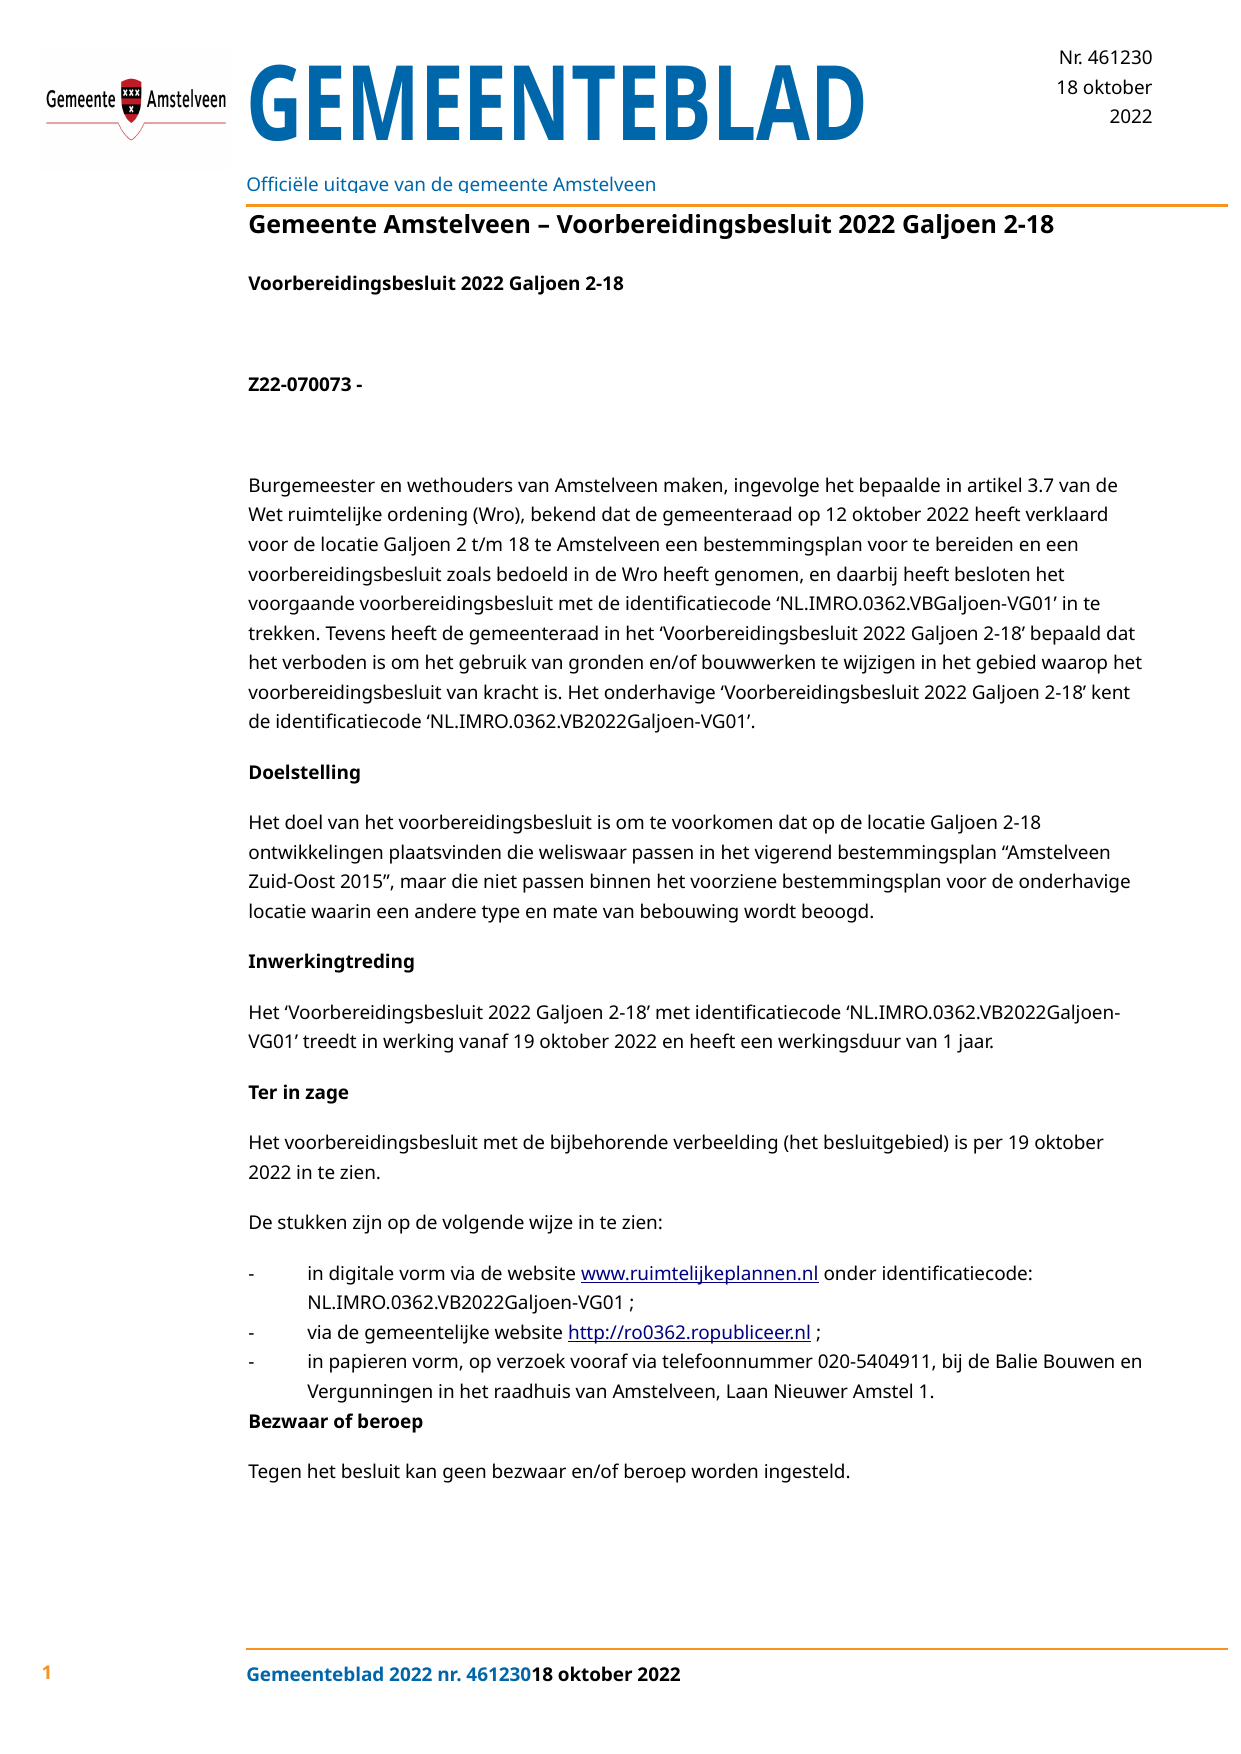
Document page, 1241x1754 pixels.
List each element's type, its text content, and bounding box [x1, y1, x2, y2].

text Het doel van het voorbereidingsbesluit is om te voorkomen dat op de locatie Galjoen 2-18 ontwikkelingen plaatsvinden die weliswaar passen in het vigerend bestemmingsplan “Amstelveen Zuid-Oost 2015”, maar die niet passen binnen het voorziene bestemmingsplan voor de onderhavige locatie waarin een andere type en mate van bebouwing wordt beoogd. [248, 809, 1152, 924]
text Het ‘Voorbereidingsbesluit 2022 Galjoen 2-18’ met identificatiecode ‘NL.IMRO.0362.VB2022Galjoen-VG01’ treedt in werking vanaf 19 oktober 2022 en heeft een werkingsduur van 1 jaar. [248, 999, 1152, 1054]
text Voorbereidingsbesluit 2022 Galjoen 2-18 [248, 270, 1152, 296]
text Burgemeester en wethouders van Amstelveen maken, ingevolge het bepaalde in artikel 3.7 van de Wet ruimtelijke ordening (Wro), bekend dat de gemeenteraad op 12 oktober 2022 heeft verklaard voor de locatie Galjoen 2 t/m 18 te Amstelveen een bestemmingsplan voor te bereiden en een voorbereidingsbesluit zoals bedoeld in de Wro heeft genomen, en daarbij heeft besloten het voorgaande voorbereidingsbesluit met de identificatiecode ‘NL.IMRO.0362.VBGaljoen-VG01’ in te trekken. Tevens heeft de gemeenteraad in het ‘Voorbereidingsbesluit 2022 Galjoen 2-18’ bepaald dat het verboden is om het gebruik van gronden en/of bouwwerken te wijzigen in het gebied waarop het voorbereidingsbesluit van kracht is. Het onderhavige ‘Voorbereidingsbesluit 2022 Galjoen 2-18’ kent de identificatiecode ‘NL.IMRO.0362.VB2022Galjoen-VG01’. [248, 472, 1152, 734]
list via de gemeentelijke website http://ro0362.ropubliceer.nl ; [248, 1319, 1152, 1345]
picture [41, 47, 231, 172]
list in papieren vorm, op verzoek vooraf via telefoonnummer 020-5404911, bij de Balie Bouwen en Vergunningen in het raadhuis van Amstelveen, Laan Nieuwer Amstel 1. [248, 1349, 1152, 1404]
text Z22-070073 - [248, 371, 1152, 397]
text Tegen het besluit kan geen bezwaar en/of beroep worden ingesteld. [248, 1458, 1152, 1484]
text Ter in zage [248, 1079, 1152, 1105]
text Gemeente Amstelveen – Voorbereidingsbesluit 2022 Galjoen 2-18 [248, 207, 1152, 241]
text Het voorbereidingsbesluit met de bijbehorende verbeelding (het besluitgebied) is per 19 oktober 2022 in te zien. [248, 1129, 1152, 1185]
text Inwerkingtreding [248, 949, 1152, 974]
text De stukken zijn op de volgende wijze in te zien: [248, 1209, 1152, 1235]
text Bezwaar of beroep [248, 1408, 1152, 1433]
list in digitale vorm via de website www.ruimtelijkeplannen.nl onder identificatiecode: NL.IMRO.0362.VB2022Galjoen-VG01 ; [248, 1260, 1152, 1315]
text Doelstelling [248, 759, 1152, 785]
